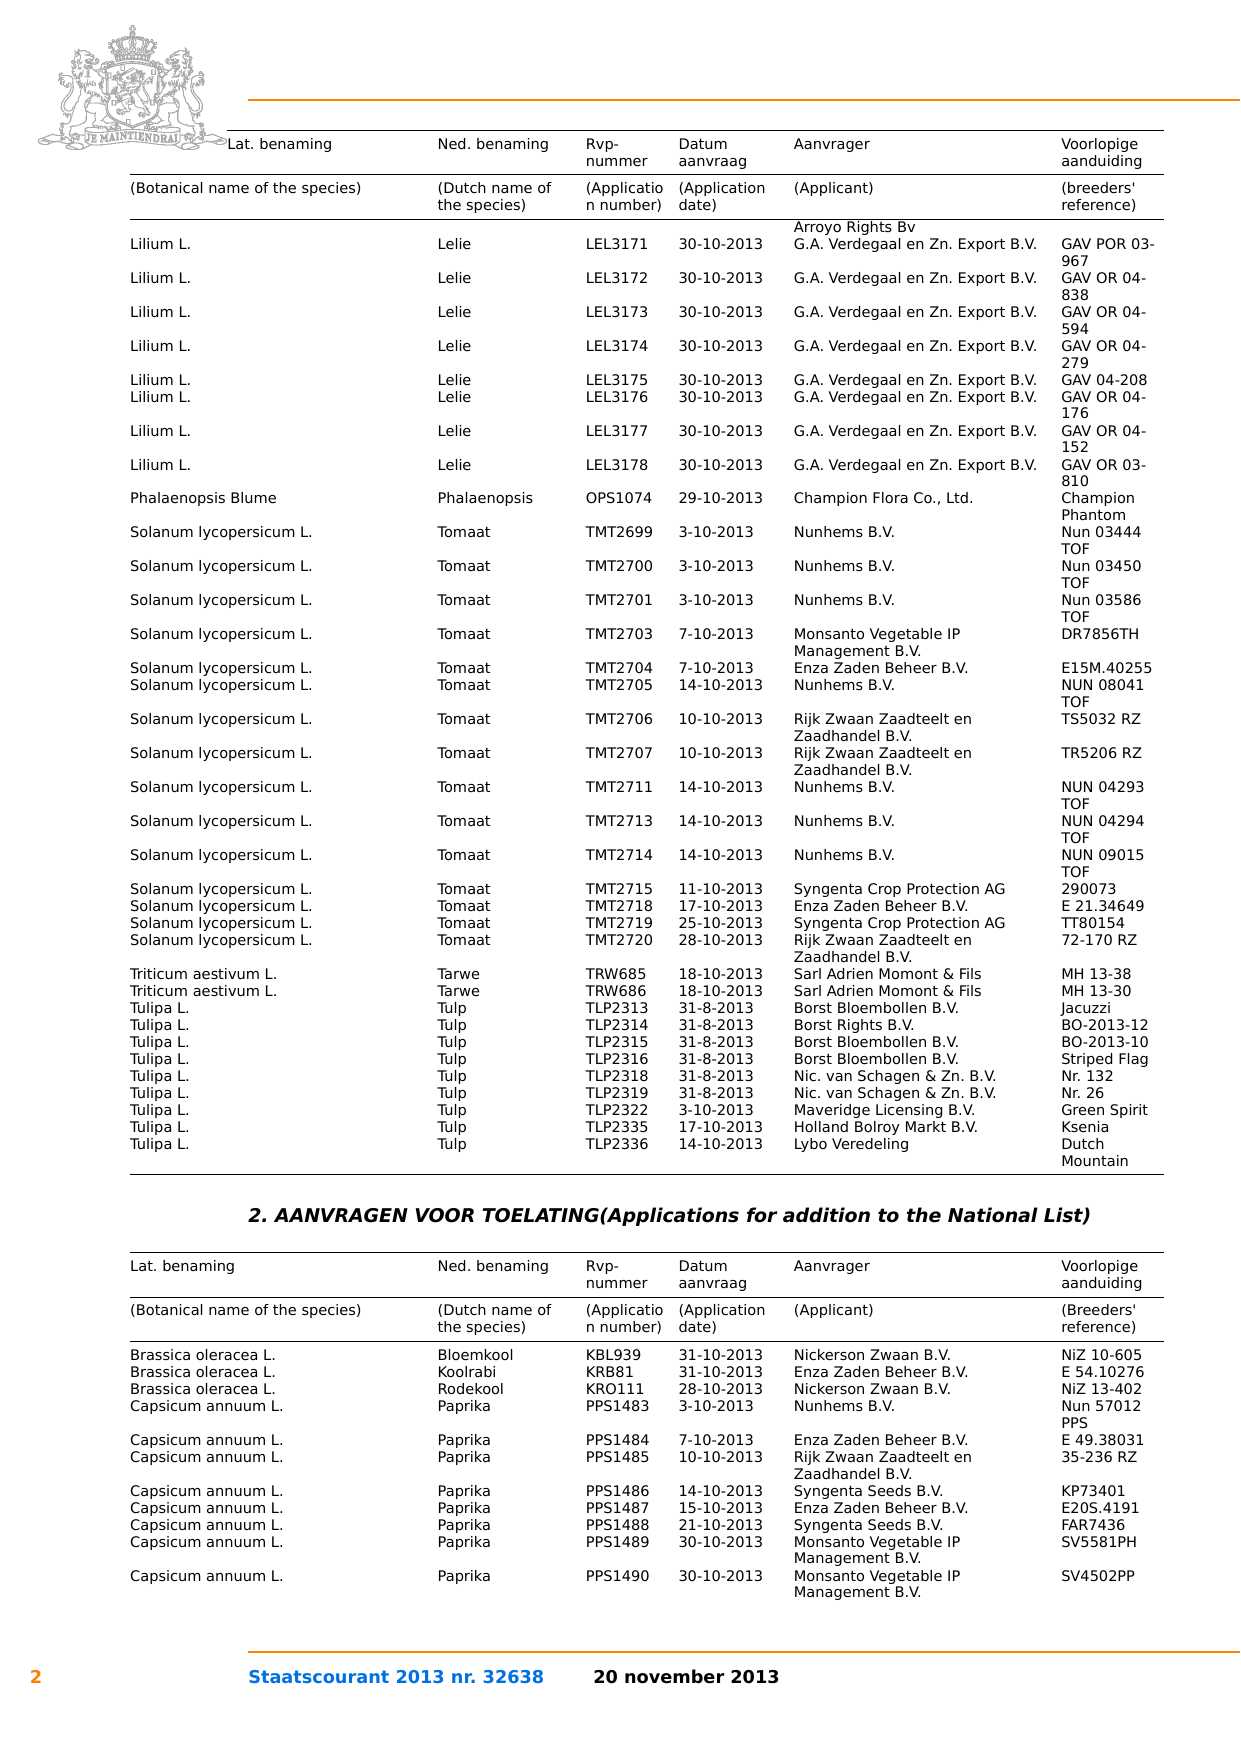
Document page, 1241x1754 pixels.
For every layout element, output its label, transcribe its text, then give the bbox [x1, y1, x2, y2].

table_cell Tulipa L. [130, 1119, 431, 1136]
table_cell Solanum lycopersicum L. [130, 660, 431, 677]
table_cell 7-10-2013 [672, 660, 788, 677]
table_cell Brassica oleracea L. [130, 1364, 431, 1381]
subtitle 2. AANVRAGEN VOOR TOELATING(Applications for addition to the National List) [248, 1205, 1163, 1227]
table_cell LEL3171 [580, 236, 672, 269]
table_cell Capsicum annuum L. [130, 1500, 431, 1516]
table_cell Solanum lycopersicum L. [130, 558, 431, 592]
table_cell G.A. Verdegaal en Zn. Export B.V. [788, 371, 1055, 388]
table_cell Capsicum annuum L. [130, 1398, 431, 1432]
table_cell 21-10-2013 [672, 1516, 788, 1533]
table_cell LEL3177 [580, 423, 672, 456]
table_cell GAV OR 03-810 [1055, 456, 1163, 490]
table_cell Arroyo Rights Bv [788, 220, 1055, 236]
table_cell 31-8-2013 [672, 1068, 788, 1084]
table_cell OPS1074 [580, 490, 672, 524]
table_cell G.A. Verdegaal en Zn. Export B.V. [788, 304, 1055, 337]
table_cell 18-10-2013 [672, 983, 788, 1000]
table_cell Bloemkool [431, 1342, 579, 1364]
table_cell Syngenta Seeds B.V. [788, 1516, 1055, 1533]
table_cell Lilium L. [130, 236, 431, 269]
table_cell GAV OR 04-152 [1055, 423, 1163, 456]
table_cell Tulipa L. [130, 1136, 431, 1174]
table_cell BO-2013-12 [1055, 1017, 1163, 1034]
table_cell 31-10-2013 [672, 1364, 788, 1381]
table_cell MH 13-30 [1055, 983, 1163, 1000]
table_cell 31-8-2013 [672, 1051, 788, 1068]
table_cell Tomaat [431, 932, 579, 966]
table_cell Syngenta Seeds B.V. [788, 1483, 1055, 1499]
table_cell Holland Bolroy Markt B.V. [788, 1119, 1055, 1136]
table_cell (Application date) [672, 175, 788, 219]
table_cell TT80154 [1055, 915, 1163, 932]
table_cell Lelie [431, 389, 579, 422]
table_cell Borst Rights B.V. [788, 1017, 1055, 1034]
table_cell Tomaat [431, 847, 579, 881]
table_cell Lelie [431, 338, 579, 371]
table_cell 30-10-2013 [672, 456, 788, 490]
table_cell Tomaat [431, 524, 579, 558]
table_cell 30-10-2013 [672, 371, 788, 388]
table_cell Nunhems B.V. [788, 558, 1055, 592]
table_cell Borst Bloembollen B.V. [788, 1034, 1055, 1051]
table_cell TLP2316 [580, 1051, 672, 1068]
table_cell Phalaenopsis [431, 490, 579, 524]
table_cell Paprika [431, 1516, 579, 1533]
table_cell PPS1487 [580, 1500, 672, 1516]
table_cell GAV OR 04-176 [1055, 389, 1163, 422]
table_cell 3-10-2013 [672, 1398, 788, 1432]
table_cell Monsanto Vegetable IP Management B.V. [788, 1568, 1055, 1601]
table_cell 18-10-2013 [672, 966, 788, 983]
table_cell Nun 03450 TOF [1055, 558, 1163, 592]
table_cell [431, 220, 579, 236]
table_cell Nun 03586 TOF [1055, 592, 1163, 626]
table_header Lat. benaming [130, 131, 431, 174]
table_cell Capsicum annuum L. [130, 1483, 431, 1499]
table_cell 28-10-2013 [672, 932, 788, 966]
table_cell SV5581PH [1055, 1534, 1163, 1567]
table_cell 14-10-2013 [672, 1136, 788, 1174]
table_cell Tomaat [431, 779, 579, 813]
table_cell Nun 57012 PPS [1055, 1398, 1163, 1432]
table_cell Lilium L. [130, 338, 431, 371]
table_cell (Dutch name of the species) [431, 1298, 579, 1341]
table_cell KBL939 [580, 1342, 672, 1364]
table_cell Solanum lycopersicum L. [130, 592, 431, 626]
table_cell Enza Zaden Beheer B.V. [788, 660, 1055, 677]
table_cell Nunhems B.V. [788, 1398, 1055, 1432]
table_cell LEL3173 [580, 304, 672, 337]
table_cell NUN 09015 TOF [1055, 847, 1163, 881]
table_cell TMT2706 [580, 711, 672, 745]
table_cell TMT2719 [580, 915, 672, 932]
table_cell 7-10-2013 [672, 626, 788, 660]
table_cell 28-10-2013 [672, 1381, 788, 1398]
table_cell Lelie [431, 456, 579, 490]
table_cell 30-10-2013 [672, 1568, 788, 1601]
table_cell Tulp [431, 1034, 579, 1051]
table_cell Nickerson Zwaan B.V. [788, 1342, 1055, 1364]
table_cell 30-10-2013 [672, 423, 788, 456]
table_cell GAV 04-208 [1055, 371, 1163, 388]
table_cell Tulipa L. [130, 1034, 431, 1051]
table_cell Nunhems B.V. [788, 677, 1055, 711]
table_cell PPS1488 [580, 1516, 672, 1533]
table_cell Tomaat [431, 626, 579, 660]
table_cell 30-10-2013 [672, 389, 788, 422]
table_cell Tomaat [431, 558, 579, 592]
table_cell Lelie [431, 304, 579, 337]
table_cell 3-10-2013 [672, 524, 788, 558]
table_cell Nunhems B.V. [788, 847, 1055, 881]
table_cell Syngenta Crop Protection AG [788, 915, 1055, 932]
table_cell Solanum lycopersicum L. [130, 626, 431, 660]
table_cell FAR7436 [1055, 1516, 1163, 1533]
table_cell Tomaat [431, 915, 579, 932]
table_cell Tulp [431, 1136, 579, 1174]
table_cell 31-8-2013 [672, 1034, 788, 1051]
table_cell MH 13-38 [1055, 966, 1163, 983]
table_cell Solanum lycopersicum L. [130, 677, 431, 711]
table_cell LEL3175 [580, 371, 672, 388]
table_cell TLP2318 [580, 1068, 672, 1084]
table_cell Tarwe [431, 983, 579, 1000]
table_cell G.A. Verdegaal en Zn. Export B.V. [788, 236, 1055, 269]
table_cell TMT2700 [580, 558, 672, 592]
table_header Ned. benaming [431, 1253, 579, 1297]
table_cell Paprika [431, 1449, 579, 1482]
table_cell G.A. Verdegaal en Zn. Export B.V. [788, 270, 1055, 303]
table_cell [130, 220, 431, 236]
table_cell 15-10-2013 [672, 1500, 788, 1516]
table_cell Tulp [431, 1000, 579, 1017]
table_cell G.A. Verdegaal en Zn. Export B.V. [788, 389, 1055, 422]
table_cell Lelie [431, 423, 579, 456]
table_cell TMT2703 [580, 626, 672, 660]
table_cell 30-10-2013 [672, 1534, 788, 1567]
table_cell Champion Flora Co., Ltd. [788, 490, 1055, 524]
table_cell TMT2705 [580, 677, 672, 711]
table_cell E20S.4191 [1055, 1500, 1163, 1516]
table_cell Lelie [431, 270, 579, 303]
table_cell Maveridge Licensing B.V. [788, 1102, 1055, 1118]
table_cell NiZ 13-402 [1055, 1381, 1163, 1398]
table_cell Phalaenopsis Blume [130, 490, 431, 524]
table_cell Tomaat [431, 677, 579, 711]
table_cell 35-236 RZ [1055, 1449, 1163, 1482]
table_cell Lilium L. [130, 389, 431, 422]
table_cell Sarl Adrien Momont & Fils [788, 966, 1055, 983]
table_cell Paprika [431, 1483, 579, 1499]
table_cell TMT2718 [580, 898, 672, 915]
table_cell Brassica oleracea L. [130, 1342, 431, 1364]
table_cell Nunhems B.V. [788, 779, 1055, 813]
table_cell Paprika [431, 1432, 579, 1448]
table_header Datum aanvraag [672, 1253, 788, 1297]
table_cell Capsicum annuum L. [130, 1534, 431, 1567]
table_cell Tulp [431, 1085, 579, 1102]
table_cell Tulipa L. [130, 1051, 431, 1068]
table_cell TLP2314 [580, 1017, 672, 1034]
table_cell Koolrabi [431, 1364, 579, 1381]
table_cell Tomaat [431, 898, 579, 915]
table_cell Capsicum annuum L. [130, 1568, 431, 1601]
table_cell Tulp [431, 1017, 579, 1034]
table_cell E 21.34649 [1055, 898, 1163, 915]
table_cell Solanum lycopersicum L. [130, 932, 431, 966]
table_cell 3-10-2013 [672, 1102, 788, 1118]
table_cell Rodekool [431, 1381, 579, 1398]
table_cell Capsicum annuum L. [130, 1516, 431, 1533]
table_cell G.A. Verdegaal en Zn. Export B.V. [788, 423, 1055, 456]
table_header Rvp-nummer [580, 1253, 672, 1297]
table_cell 29-10-2013 [672, 490, 788, 524]
picture [38, 25, 227, 150]
table_cell NUN 04293 TOF [1055, 779, 1163, 813]
table_cell Syngenta Crop Protection AG [788, 881, 1055, 898]
table_cell Enza Zaden Beheer B.V. [788, 1364, 1055, 1381]
table_cell TRW686 [580, 983, 672, 1000]
table_header Voorlopige aanduiding [1055, 131, 1163, 174]
table_cell Borst Bloembollen B.V. [788, 1000, 1055, 1017]
table_cell Jacuzzi [1055, 1000, 1163, 1017]
table_cell Tulp [431, 1119, 579, 1136]
table_cell 30-10-2013 [672, 270, 788, 303]
table_cell TMT2711 [580, 779, 672, 813]
table_cell Tarwe [431, 966, 579, 983]
table_cell 290073 [1055, 881, 1163, 898]
table_cell Solanum lycopersicum L. [130, 779, 431, 813]
table_cell TMT2720 [580, 932, 672, 966]
table_cell Sarl Adrien Momont & Fils [788, 983, 1055, 1000]
table_cell TLP2319 [580, 1085, 672, 1102]
table_header Ned. benaming [431, 131, 579, 174]
table_cell Lilium L. [130, 456, 431, 490]
table_cell Solanum lycopersicum L. [130, 813, 431, 847]
table_cell Solanum lycopersicum L. [130, 881, 431, 898]
table_cell TLP2315 [580, 1034, 672, 1051]
table_header Aanvrager [788, 131, 1055, 174]
table_cell Solanum lycopersicum L. [130, 524, 431, 558]
table_cell Nunhems B.V. [788, 813, 1055, 847]
table_cell Champion Phantom [1055, 490, 1163, 524]
table_cell Tomaat [431, 813, 579, 847]
table_cell Nunhems B.V. [788, 524, 1055, 558]
table_cell KRO111 [580, 1381, 672, 1398]
table_cell Paprika [431, 1398, 579, 1432]
table_cell BO-2013-10 [1055, 1034, 1163, 1051]
table_cell LEL3176 [580, 389, 672, 422]
table_cell GAV OR 04-838 [1055, 270, 1163, 303]
table_cell Tulp [431, 1102, 579, 1118]
table_cell 10-10-2013 [672, 711, 788, 745]
table_cell G.A. Verdegaal en Zn. Export B.V. [788, 456, 1055, 490]
table_cell 14-10-2013 [672, 779, 788, 813]
table_cell 31-8-2013 [672, 1085, 788, 1102]
table_cell Capsicum annuum L. [130, 1449, 431, 1482]
table_cell (Application number) [580, 175, 672, 219]
table_cell PPS1485 [580, 1449, 672, 1482]
table_cell 30-10-2013 [672, 304, 788, 337]
table_cell Lelie [431, 236, 579, 269]
table_cell TMT2714 [580, 847, 672, 881]
table_cell Green Spirit [1055, 1102, 1163, 1118]
table_cell Triticum aestivum L. [130, 983, 431, 1000]
table_cell Nr. 26 [1055, 1085, 1163, 1102]
table_cell 14-10-2013 [672, 847, 788, 881]
table_cell Rijk Zwaan Zaadteelt en Zaadhandel B.V. [788, 745, 1055, 779]
table_cell Tulp [431, 1068, 579, 1084]
table_cell Tomaat [431, 745, 579, 779]
table_cell Tomaat [431, 881, 579, 898]
table_cell E 49.38031 [1055, 1432, 1163, 1448]
table_cell Monsanto Vegetable IP Management B.V. [788, 1534, 1055, 1567]
table_cell Rijk Zwaan Zaadteelt en Zaadhandel B.V. [788, 932, 1055, 966]
table_cell TMT2713 [580, 813, 672, 847]
table_cell TLP2322 [580, 1102, 672, 1118]
table_cell Brassica oleracea L. [130, 1381, 431, 1398]
table_cell Dutch Mountain [1055, 1136, 1163, 1174]
table_cell Solanum lycopersicum L. [130, 898, 431, 915]
table_cell Enza Zaden Beheer B.V. [788, 1432, 1055, 1448]
table_cell Tulipa L. [130, 1102, 431, 1118]
table_cell TS5032 RZ [1055, 711, 1163, 745]
table_cell Solanum lycopersicum L. [130, 745, 431, 779]
table_cell PPS1486 [580, 1483, 672, 1499]
table_cell NUN 08041 TOF [1055, 677, 1163, 711]
table_cell TRW685 [580, 966, 672, 983]
table_cell 30-10-2013 [672, 338, 788, 371]
table_header Lat. benaming [130, 1253, 431, 1297]
table_cell LEL3174 [580, 338, 672, 371]
table_cell SV4502PP [1055, 1568, 1163, 1601]
table_cell Lilium L. [130, 304, 431, 337]
table_cell Ksenia [1055, 1119, 1163, 1136]
table_cell (Application number) [580, 1298, 672, 1341]
table_cell TLP2335 [580, 1119, 672, 1136]
table_cell Tulp [431, 1051, 579, 1068]
table_cell Lybo Veredeling [788, 1136, 1055, 1174]
table_header Rvp-nummer [580, 131, 672, 174]
table_cell (Botanical name of the species) [130, 1298, 431, 1341]
table_cell Tulipa L. [130, 1085, 431, 1102]
table_cell G.A. Verdegaal en Zn. Export B.V. [788, 338, 1055, 371]
table_cell TR5206 RZ [1055, 745, 1163, 779]
table_cell NiZ 10-605 [1055, 1342, 1163, 1364]
table_cell Enza Zaden Beheer B.V. [788, 898, 1055, 915]
table_cell PPS1489 [580, 1534, 672, 1567]
table_cell Tomaat [431, 711, 579, 745]
table_cell (Breeders' reference) [1055, 1298, 1163, 1341]
table_cell 31-10-2013 [672, 1342, 788, 1364]
table_cell GAV OR 04-279 [1055, 338, 1163, 371]
table_cell TLP2313 [580, 1000, 672, 1017]
table_cell TMT2704 [580, 660, 672, 677]
table_cell Borst Bloembollen B.V. [788, 1051, 1055, 1068]
table_cell E15M.40255 [1055, 660, 1163, 677]
table_cell E 54.10276 [1055, 1364, 1163, 1381]
table_cell Rijk Zwaan Zaadteelt en Zaadhandel B.V. [788, 1449, 1055, 1482]
table_cell 17-10-2013 [672, 1119, 788, 1136]
table_cell 17-10-2013 [672, 898, 788, 915]
table_cell (Applicant) [788, 175, 1055, 219]
table_cell 14-10-2013 [672, 677, 788, 711]
table_cell 7-10-2013 [672, 1432, 788, 1448]
table_cell PPS1484 [580, 1432, 672, 1448]
table_cell [672, 220, 788, 236]
table_cell (breeders' reference) [1055, 175, 1163, 219]
table_cell Monsanto Vegetable IP Management B.V. [788, 626, 1055, 660]
table_cell Solanum lycopersicum L. [130, 847, 431, 881]
table_cell [1055, 220, 1163, 236]
table_cell TMT2699 [580, 524, 672, 558]
table_cell Nun 03444 TOF [1055, 524, 1163, 558]
table_cell 30-10-2013 [672, 236, 788, 269]
table_cell Tomaat [431, 660, 579, 677]
table_cell TMT2701 [580, 592, 672, 626]
table_cell Lelie [431, 371, 579, 388]
table_cell 3-10-2013 [672, 592, 788, 626]
table_cell Nr. 132 [1055, 1068, 1163, 1084]
table_cell 10-10-2013 [672, 1449, 788, 1482]
table_cell Triticum aestivum L. [130, 966, 431, 983]
table_cell (Applicant) [788, 1298, 1055, 1341]
table_cell NUN 04294 TOF [1055, 813, 1163, 847]
table_cell LEL3178 [580, 456, 672, 490]
table_cell Nunhems B.V. [788, 592, 1055, 626]
table_cell LEL3172 [580, 270, 672, 303]
table_cell 31-8-2013 [672, 1000, 788, 1017]
table_cell 3-10-2013 [672, 558, 788, 592]
table_cell PPS1483 [580, 1398, 672, 1432]
table_cell 14-10-2013 [672, 813, 788, 847]
table_header Aanvrager [788, 1253, 1055, 1297]
table_cell Solanum lycopersicum L. [130, 915, 431, 932]
table_header Datum aanvraag [672, 131, 788, 174]
table_cell Striped Flag [1055, 1051, 1163, 1068]
table_cell GAV OR 04-594 [1055, 304, 1163, 337]
table_cell Nickerson Zwaan B.V. [788, 1381, 1055, 1398]
table_cell Rijk Zwaan Zaadteelt en Zaadhandel B.V. [788, 711, 1055, 745]
table_cell GAV POR 03-967 [1055, 236, 1163, 269]
table_cell 14-10-2013 [672, 1483, 788, 1499]
table_cell KP73401 [1055, 1483, 1163, 1499]
table_cell Paprika [431, 1500, 579, 1516]
table_cell Nic. van Schagen & Zn. B.V. [788, 1085, 1055, 1102]
table_cell 72-170 RZ [1055, 932, 1163, 966]
table_cell (Dutch name of the species) [431, 175, 579, 219]
table_cell Solanum lycopersicum L. [130, 711, 431, 745]
table_cell DR7856TH [1055, 626, 1163, 660]
table_cell 31-8-2013 [672, 1017, 788, 1034]
table_cell Capsicum annuum L. [130, 1432, 431, 1448]
table_cell 25-10-2013 [672, 915, 788, 932]
table_cell Paprika [431, 1534, 579, 1567]
table_cell Lilium L. [130, 423, 431, 456]
table_cell Tulipa L. [130, 1017, 431, 1034]
table_cell Enza Zaden Beheer B.V. [788, 1500, 1055, 1516]
table_cell (Application date) [672, 1298, 788, 1341]
table_cell Paprika [431, 1568, 579, 1601]
table_cell TMT2715 [580, 881, 672, 898]
table_cell Lilium L. [130, 371, 431, 388]
table_cell Lilium L. [130, 270, 431, 303]
table_cell TMT2707 [580, 745, 672, 779]
table_cell TLP2336 [580, 1136, 672, 1174]
table_cell Tomaat [431, 592, 579, 626]
table_cell Tulipa L. [130, 1000, 431, 1017]
table_header Voorlopige aanduiding [1055, 1253, 1163, 1297]
table_cell (Botanical name of the species) [130, 175, 431, 219]
table_cell KRB81 [580, 1364, 672, 1381]
table_cell 10-10-2013 [672, 745, 788, 779]
table_cell [580, 220, 672, 236]
table_cell PPS1490 [580, 1568, 672, 1601]
table_cell Tulipa L. [130, 1068, 431, 1084]
table_cell 11-10-2013 [672, 881, 788, 898]
table_cell Nic. van Schagen & Zn. B.V. [788, 1068, 1055, 1084]
